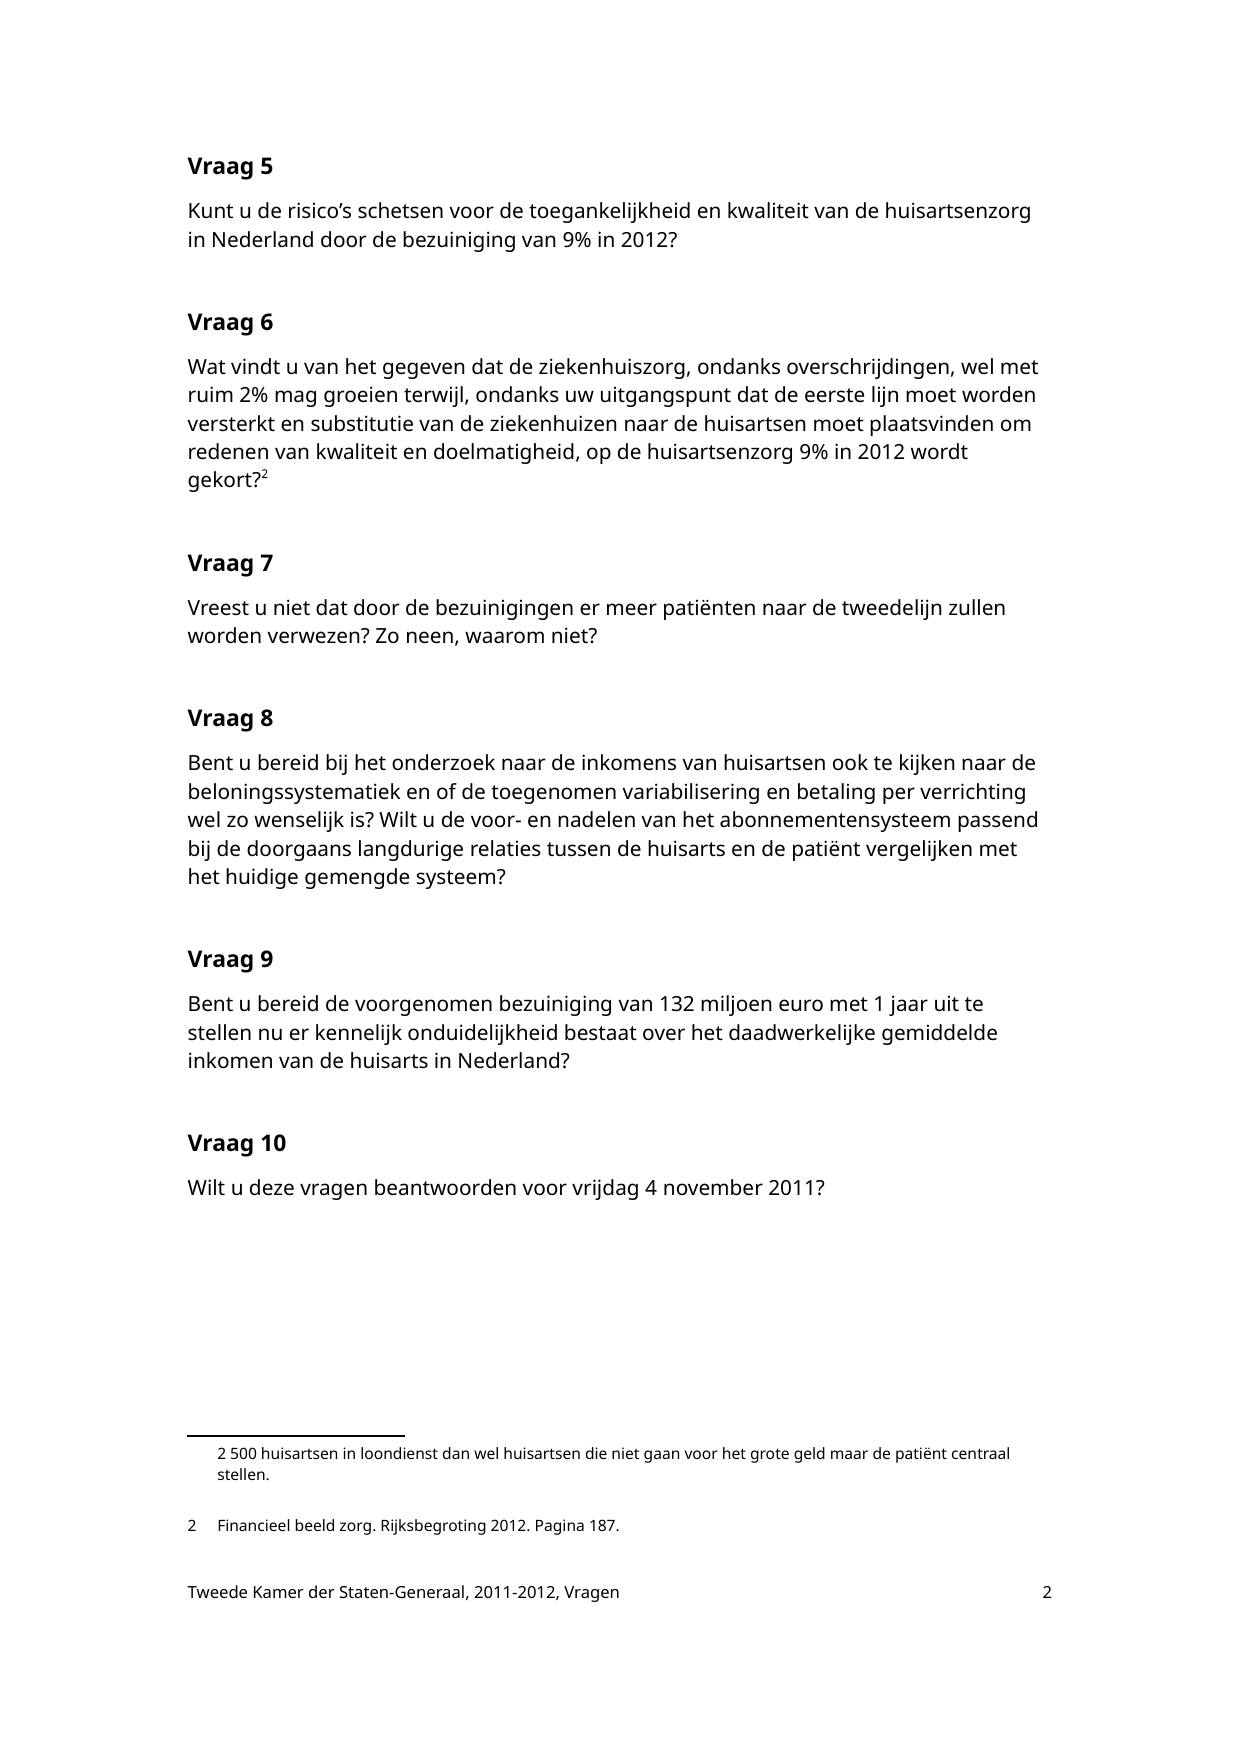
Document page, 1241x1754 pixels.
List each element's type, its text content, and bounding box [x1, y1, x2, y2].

subtitle Vraag 10 [187, 1127, 1053, 1158]
text Wat vindt u van het gegeven dat de ziekenhuiszorg, ondanks overschrijdingen, wel met ruim 2% mag groeien terwijl, ondanks uw uitgangspunt dat de eerste lijn moet worden versterkt en substitutie van de ziekenhuizen naar de huisartsen moet plaatsvinden om redenen van kwaliteit en doelmatigheid, op de huisartsenzorg 9% in 2012 wordt gekort? [187, 352, 1053, 494]
text Bent u bereid de voorgenomen bezuiniging van 132 miljoen euro met 1 jaar uit te stellen nu er kennelijk onduidelijkheid bestaat over het daadwerkelijke gemiddelde inkomen van de huisarts in Nederland? [187, 989, 1053, 1075]
subtitle Vraag 9 [187, 943, 1053, 974]
text Financieel beeld zorg. Rijksbegroting 2012. Pagina 187. [187, 1508, 1053, 1536]
text Bent u bereid bij het onderzoek naar de inkomens van huisartsen ook te kijken naar de beloningssystematiek en of de toegenomen variabilisering en betaling per verrichting wel zo wenselijk is? Wilt u de voor- en nadelen van het abonnementensysteem passend bij de doorgaans langdurige relaties tussen de huisarts en de patiënt vergelijken met het huidige gemengde systeem? [187, 748, 1053, 891]
text Vreest u niet dat door de bezuinigingen er meer patiënten naar de tweedelijn zullen worden verwezen? Zo neen, waarom niet? [187, 593, 1053, 650]
subtitle Vraag 8 [187, 702, 1053, 733]
text Wilt u deze vragen beantwoorden voor vrijdag 4 november 2011? [187, 1173, 1053, 1202]
text Kunt u de risico’s schetsen voor de toegankelijkheid en kwaliteit van de huisartsenzorg in Nederland door de bezuiniging van 9% in 2012? [187, 196, 1053, 253]
subtitle Vraag 6 [187, 306, 1053, 337]
subtitle Vraag 7 [187, 547, 1053, 578]
text 2 500 huisartsen in loondienst dan wel huisartsen die niet gaan voor het grote geld maar de patiënt centraal stellen. [187, 1364, 1053, 1478]
subtitle Vraag 5 [187, 150, 1053, 181]
